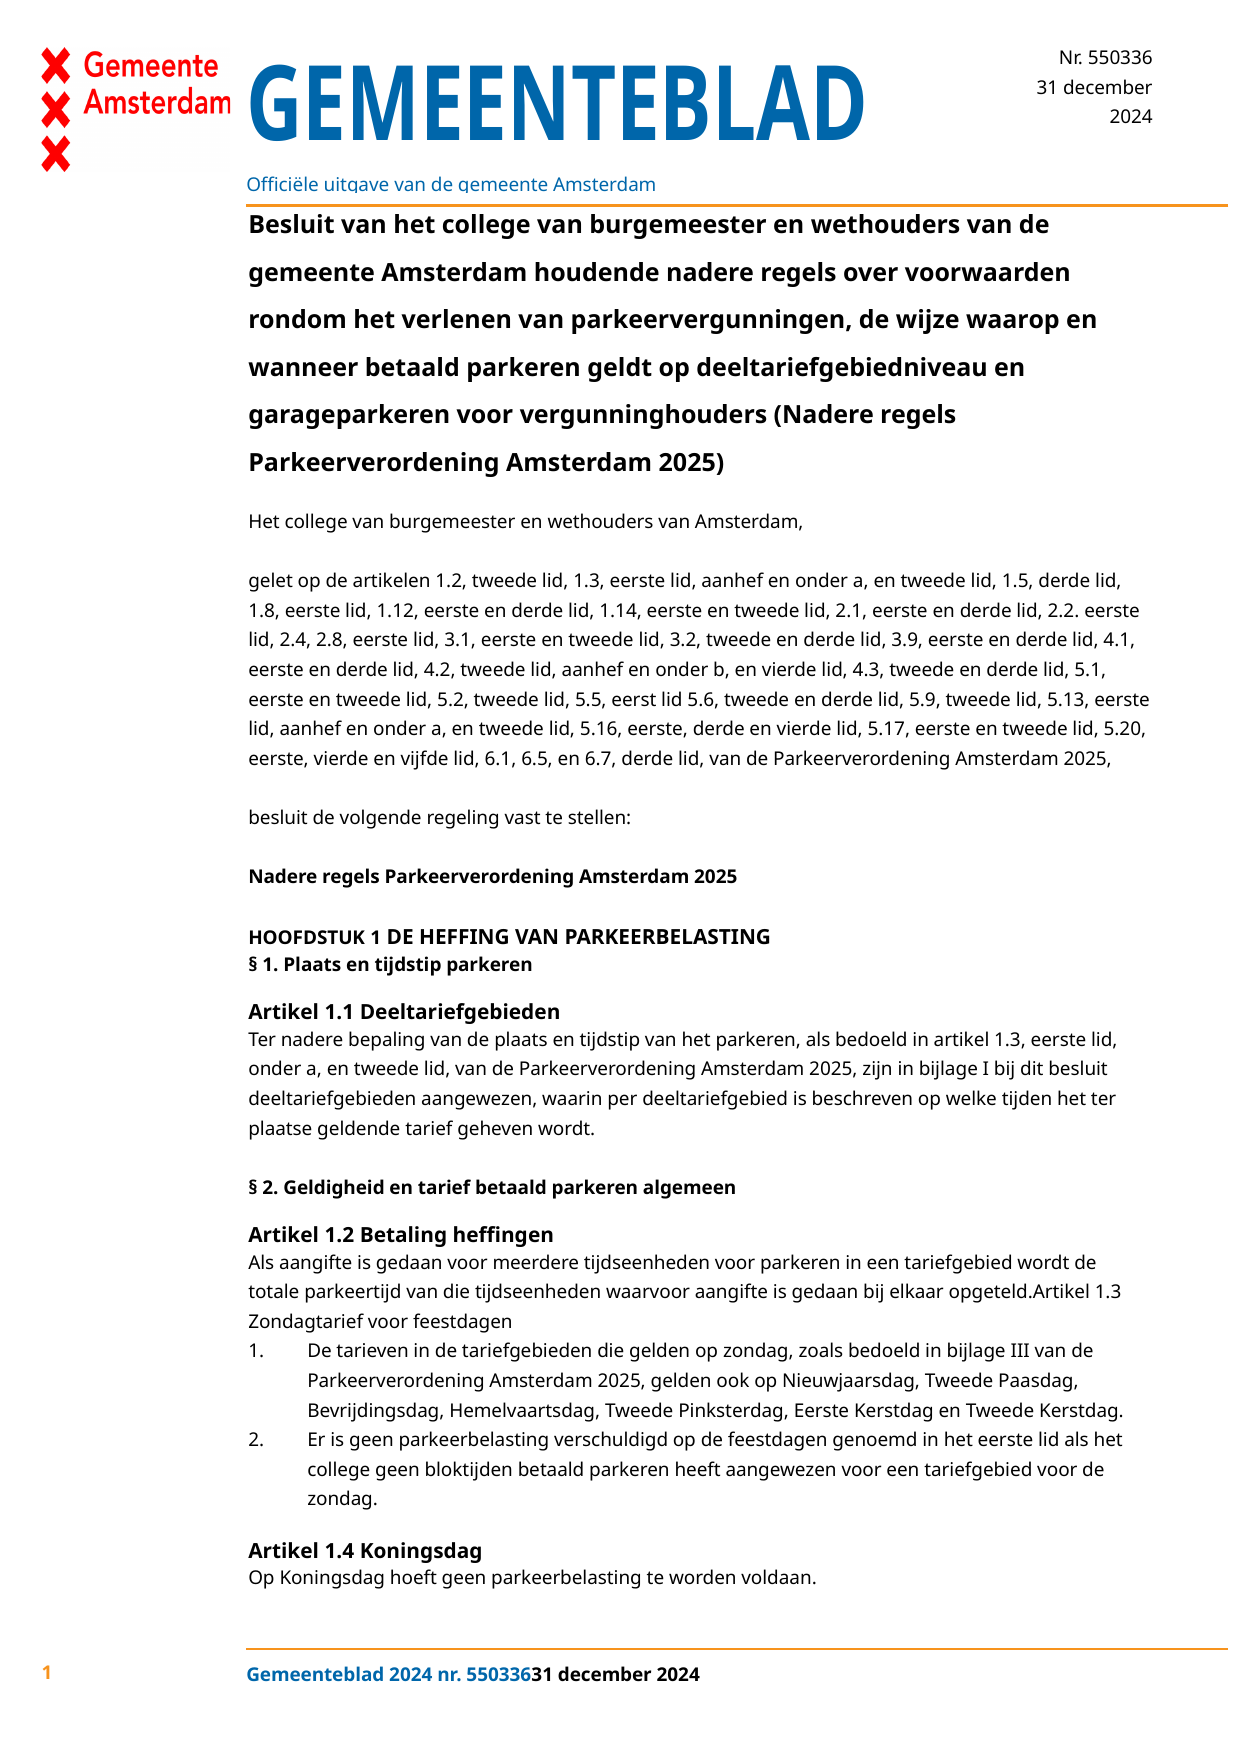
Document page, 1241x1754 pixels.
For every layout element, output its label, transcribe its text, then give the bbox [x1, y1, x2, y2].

picture [41, 47, 231, 172]
text Als aangifte is gedaan voor meerdere tijdseenheden voor parkeren in een tariefgebied wordt de totale parkeertijd van die tijdseenheden waarvoor aangifte is gedaan bij elkaar opgeteld.Artikel 1.3 Zondagtarief voor feestdagen [248, 1249, 1152, 1334]
text HOOFDSTUK 1 DE HEFFING VAN PARKEERBELASTING [248, 922, 1152, 951]
text Artikel 1.2 Betaling heffingen [248, 1220, 1152, 1249]
list Er is geen parkeerbelasting verschuldigd op de feestdagen genoemd in het eerste lid als het college geen bloktijden betaald parkeren heeft aangewezen voor een tariefgebied voor de zondag. [248, 1426, 1152, 1511]
text Nadere regels Parkeerverordening Amsterdam 2025 [248, 863, 1152, 889]
text Artikel 1.4 Koningsdag [248, 1536, 1152, 1564]
text Besluit van het college van burgemeester en wethouders van de gemeente Amsterdam houdende nadere regels over voorwaarden rondom het verlenen van parkeervergunningen, de wijze waarop en wanneer betaald parkeren geldt op deeltariefgebiedniveau en garageparkeren voor vergunninghouders (Nadere regels Parkeerverordening Amsterdam 2025) [248, 207, 1152, 479]
list De tarieven in de tariefgebieden die gelden op zondag, zoals bedoeld in bijlage III van de Parkeerverordening Amsterdam 2025, gelden ook op Nieuwjaarsdag, Tweede Paasdag, Bevrijdingsdag, Hemelvaartsdag, Tweede Pinksterdag, Eerste Kerstdag en Tweede Kerstdag. [248, 1338, 1152, 1422]
text Op Koningsdag hoeft geen parkeerbelasting te worden voldaan. [248, 1564, 1152, 1590]
text § 1. Plaats en tijdstip parkeren [248, 951, 1152, 977]
text Het college van burgemeester en wethouders van Amsterdam, [248, 508, 1152, 534]
text gelet op de artikelen 1.2, tweede lid, 1.3, eerste lid, aanhef en onder a, en tweede lid, 1.5, derde lid, 1.8, eerste lid, 1.12, eerste en derde lid, 1.14, eerste en tweede lid, 2.1, eerste en derde lid, 2.2. eerste lid, 2.4, 2.8, eerste lid, 3.1, eerste en tweede lid, 3.2, tweede en derde lid, 3.9, eerste en derde lid, 4.1, eerste en derde lid, 4.2, tweede lid, aanhef en onder b, en vierde lid, 4.3, tweede en derde lid, 5.1, eerste en tweede lid, 5.2, tweede lid, 5.5, eerst lid 5.6, tweede en derde lid, 5.9, tweede lid, 5.13, eerste lid, aanhef en onder a, en tweede lid, 5.16, eerste, derde en vierde lid, 5.17, eerste en tweede lid, 5.20, eerste, vierde en vijfde lid, 6.1, 6.5, en 6.7, derde lid, van de Parkeerverordening Amsterdam 2025, [248, 567, 1152, 771]
text Ter nadere bepaling van de plaats en tijdstip van het parkeren, als bedoeld in artikel 1.3, eerste lid, onder a, en tweede lid, van de Parkeerverordening Amsterdam 2025, zijn in bijlage I bij dit besluit deeltariefgebieden aangewezen, waarin per deeltariefgebied is beschreven op welke tijden het ter plaatse geldende tarief geheven wordt. [248, 1026, 1152, 1140]
text § 2. Geldigheid en tarief betaald parkeren algemeen [248, 1174, 1152, 1199]
text besluit de volgende regeling vast te stellen: [248, 804, 1152, 830]
text Artikel 1.1 Deeltariefgebieden [248, 997, 1152, 1026]
